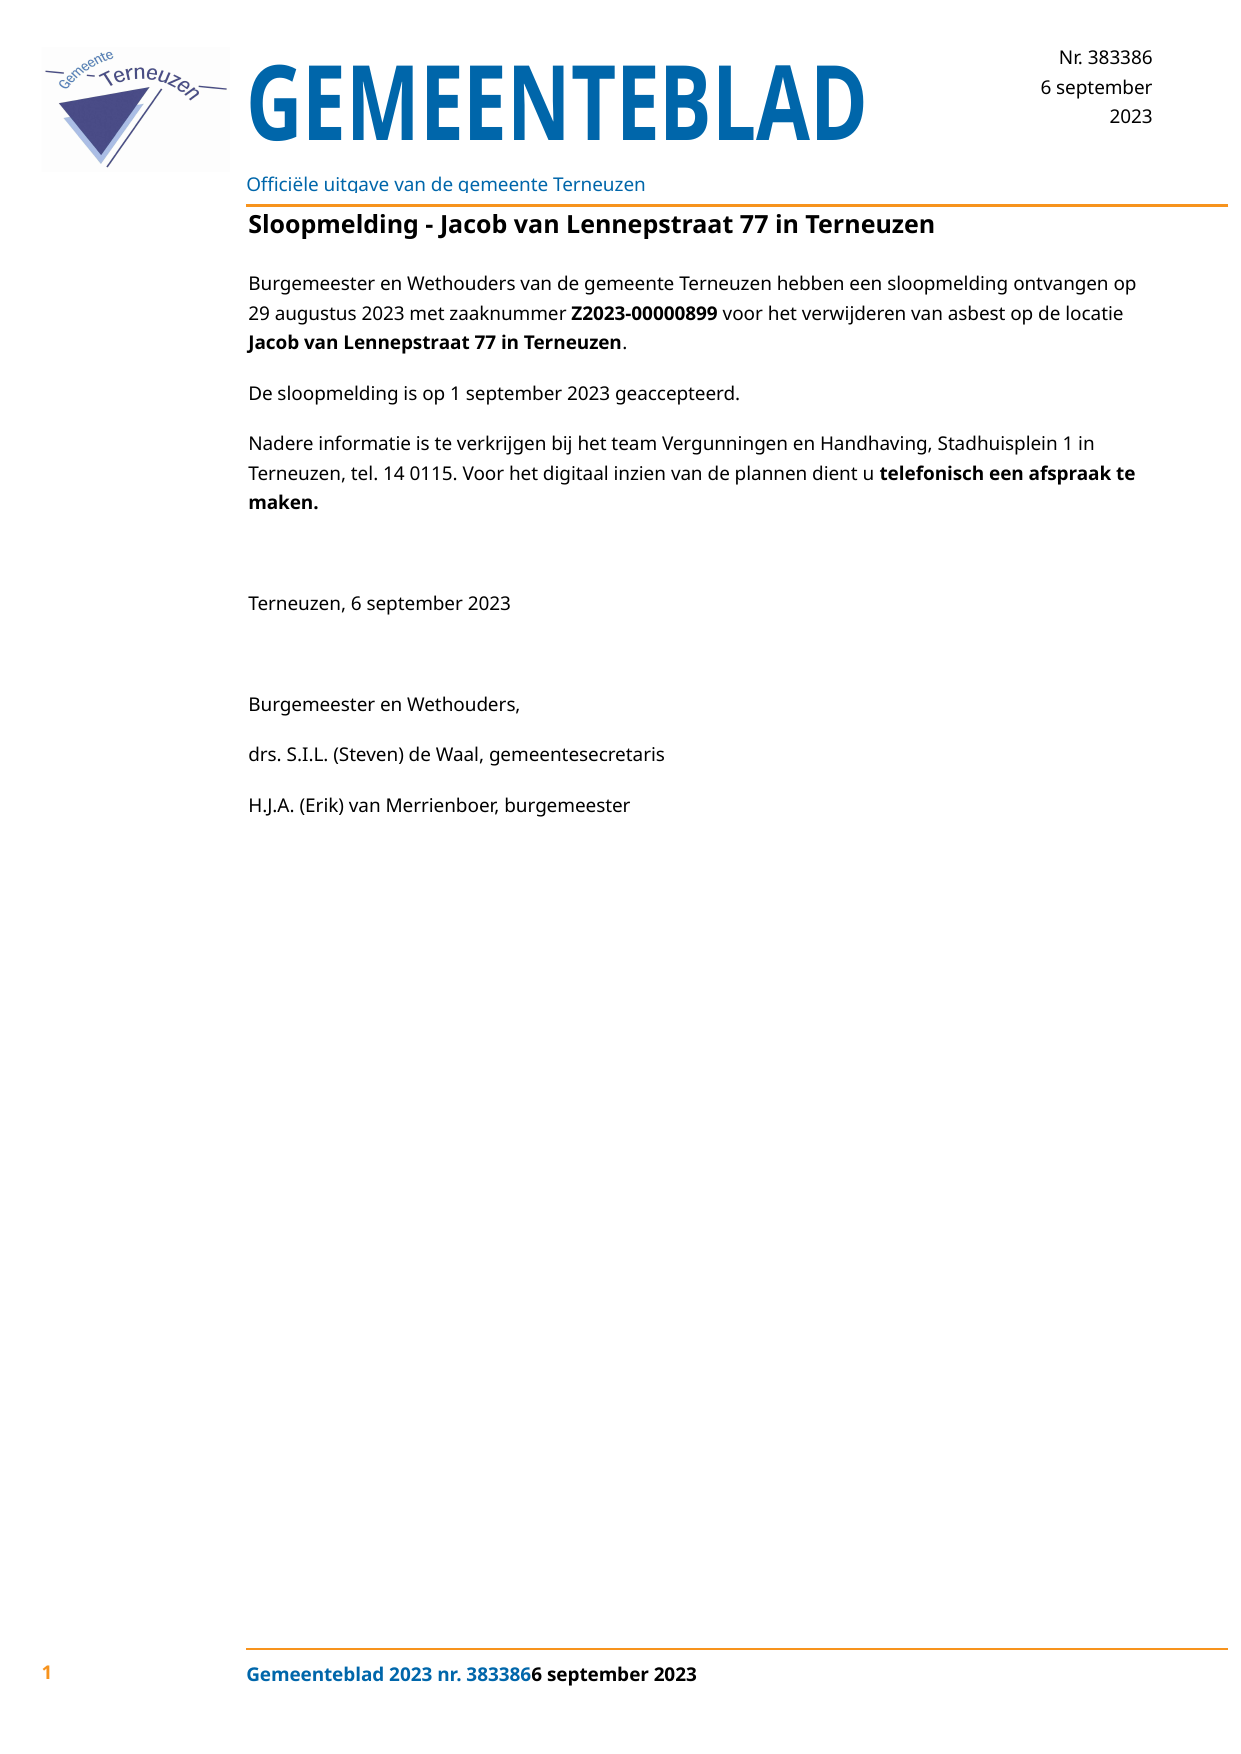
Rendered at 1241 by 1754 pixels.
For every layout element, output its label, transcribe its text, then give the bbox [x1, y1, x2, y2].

text Terneuzen, 6 september 2023 [248, 590, 1152, 616]
text H.J.A. (Erik) van Merrienboer, burgemeester [248, 792, 1152, 818]
text drs. S.I.L. (Steven) de Waal, gemeentesecretaris [248, 742, 1152, 767]
text Burgemeester en Wethouders, [248, 691, 1152, 717]
text Burgemeester en Wethouders van de gemeente Terneuzen hebben een sloopmelding ontvangen op 29 augustus 2023 met zaaknummer Z2023-00000899 voor het verwijderen van asbest op de locatie Jacob van Lennepstraat 77 in Terneuzen. [248, 270, 1152, 355]
text Sloopmelding - Jacob van Lennepstraat 77 in Terneuzen [248, 207, 1152, 241]
text Nadere informatie is te verkrijgen bij het team Vergunningen en Handhaving, Stadhuisplein 1 in Terneuzen, tel. 14 0115. Voor het digitaal inzien van de plannen dient u telefonisch een afspraak te maken. [248, 430, 1152, 515]
text De sloopmelding is op 1 september 2023 geaccepteerd. [248, 380, 1152, 406]
picture [41, 47, 231, 172]
